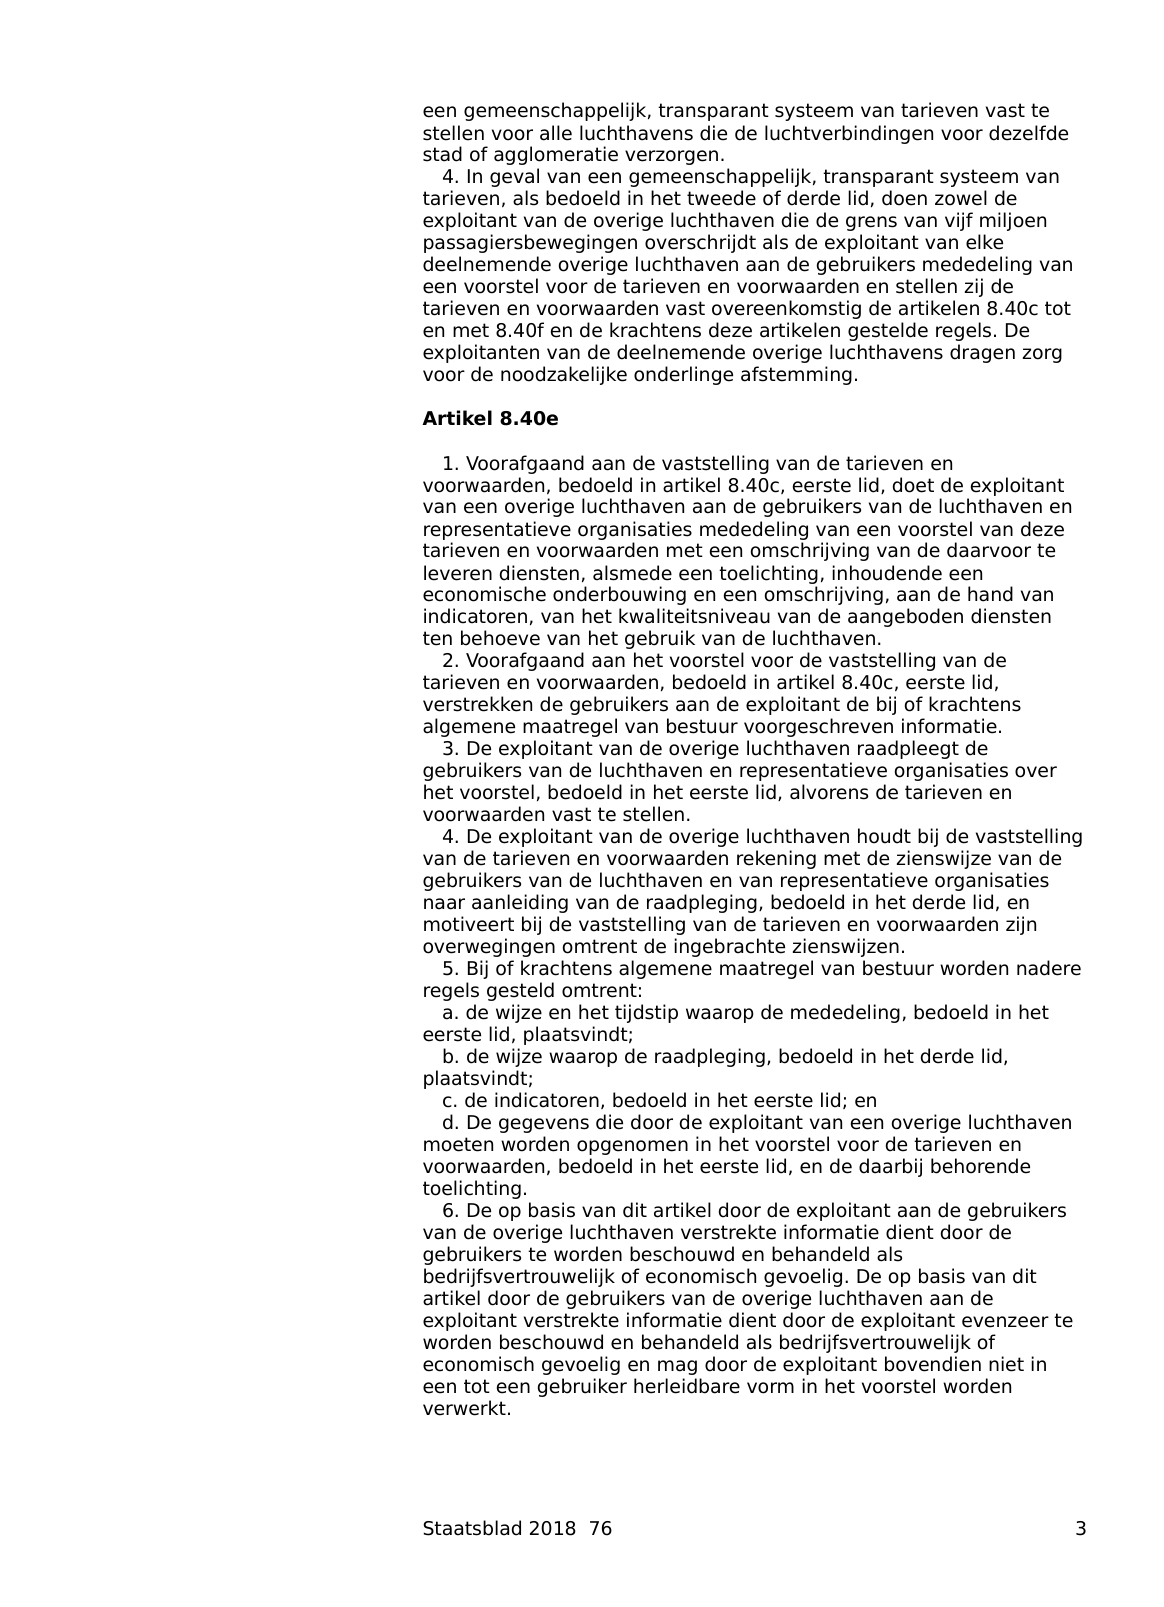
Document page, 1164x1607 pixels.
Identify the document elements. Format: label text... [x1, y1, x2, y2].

text 6. De op basis van dit artikel door de exploitant aan de gebruikers van de overige luchthaven verstrekte informatie dient door de gebruikers te worden beschouwd en behandeld als bedrijfsvertrouwelijk of economisch gevoelig. De op basis van dit artikel door de gebruikers van de overige luchthaven aan de exploitant verstrekte informatie dient door de exploitant evenzeer te worden beschouwd en behandeld als bedrijfsvertrouwelijk of economisch gevoelig en mag door de exploitant bovendien niet in een tot een gebruiker herleidbare vorm in het voorstel worden verwerkt. [422, 1200, 1087, 1419]
text a. de wijze en het tijdstip waarop de mededeling, bedoeld in het eerste lid, plaatsvindt; [422, 1002, 1087, 1046]
text 4. In geval van een gemeenschappelijk, transparant systeem van tarieven, als bedoeld in het tweede of derde lid, doen zowel de exploitant van de overige luchthaven die de grens van vijf miljoen passagiersbewegingen overschrijdt als de exploitant van elke deelnemende overige luchthaven aan de gebruikers mededeling van een voorstel voor de tarieven en voorwaarden en stellen zij de tarieven en voorwaarden vast overeenkomstig de artikelen 8.40c tot en met 8.40f en de krachtens deze artikelen gestelde regels. De exploitanten van de deelnemende overige luchthavens dragen zorg voor de noodzakelijke onderlinge afstemming. [422, 166, 1087, 386]
text 5. Bij of krachtens algemene maatregel van bestuur worden nadere regels gesteld omtrent: [422, 958, 1087, 1002]
text een gemeenschappelijk, transparant systeem van tarieven vast te stellen voor alle luchthavens die de luchtverbindingen voor dezelfde stad of agglomeratie verzorgen. [422, 100, 1087, 166]
text 4. De exploitant van de overige luchthaven houdt bij de vaststelling van de tarieven en voorwaarden rekening met de zienswijze van de gebruikers van de luchthaven en van representatieve organisaties naar aanleiding van de raadpleging, bedoeld in het derde lid, en motiveert bij de vaststelling van de tarieven en voorwaarden zijn overwegingen omtrent de ingebrachte zienswijzen. [422, 826, 1087, 958]
subtitle Artikel 8.40e [422, 408, 1087, 430]
text 2. Voorafgaand aan het voorstel voor de vaststelling van de tarieven en voorwaarden, bedoeld in artikel 8.40c, eerste lid, verstrekken de gebruikers aan de exploitant de bij of krachtens algemene maatregel van bestuur voorgeschreven informatie. [422, 650, 1087, 738]
text c. de indicatoren, bedoeld in het eerste lid; en [422, 1090, 1087, 1112]
text b. de wijze waarop de raadpleging, bedoeld in het derde lid, plaatsvindt; [422, 1046, 1087, 1090]
text d. De gegevens die door de exploitant van een overige luchthaven moeten worden opgenomen in het voorstel voor de tarieven en voorwaarden, bedoeld in het eerste lid, en de daarbij behorende toelichting. [422, 1112, 1087, 1200]
text 1. Voorafgaand aan de vaststelling van de tarieven en voorwaarden, bedoeld in artikel 8.40c, eerste lid, doet de exploitant van een overige luchthaven aan de gebruikers van de luchthaven en representatieve organisaties mededeling van een voorstel van deze tarieven en voorwaarden met een omschrijving van de daarvoor te leveren diensten, alsmede een toelichting, inhoudende een economische onderbouwing en een omschrijving, aan de hand van indicatoren, van het kwaliteitsniveau van de aangeboden diensten ten behoeve van het gebruik van de luchthaven. [422, 452, 1087, 650]
text 3. De exploitant van de overige luchthaven raadpleegt de gebruikers van de luchthaven en representatieve organisaties over het voorstel, bedoeld in het eerste lid, alvorens de tarieven en voorwaarden vast te stellen. [422, 738, 1087, 826]
